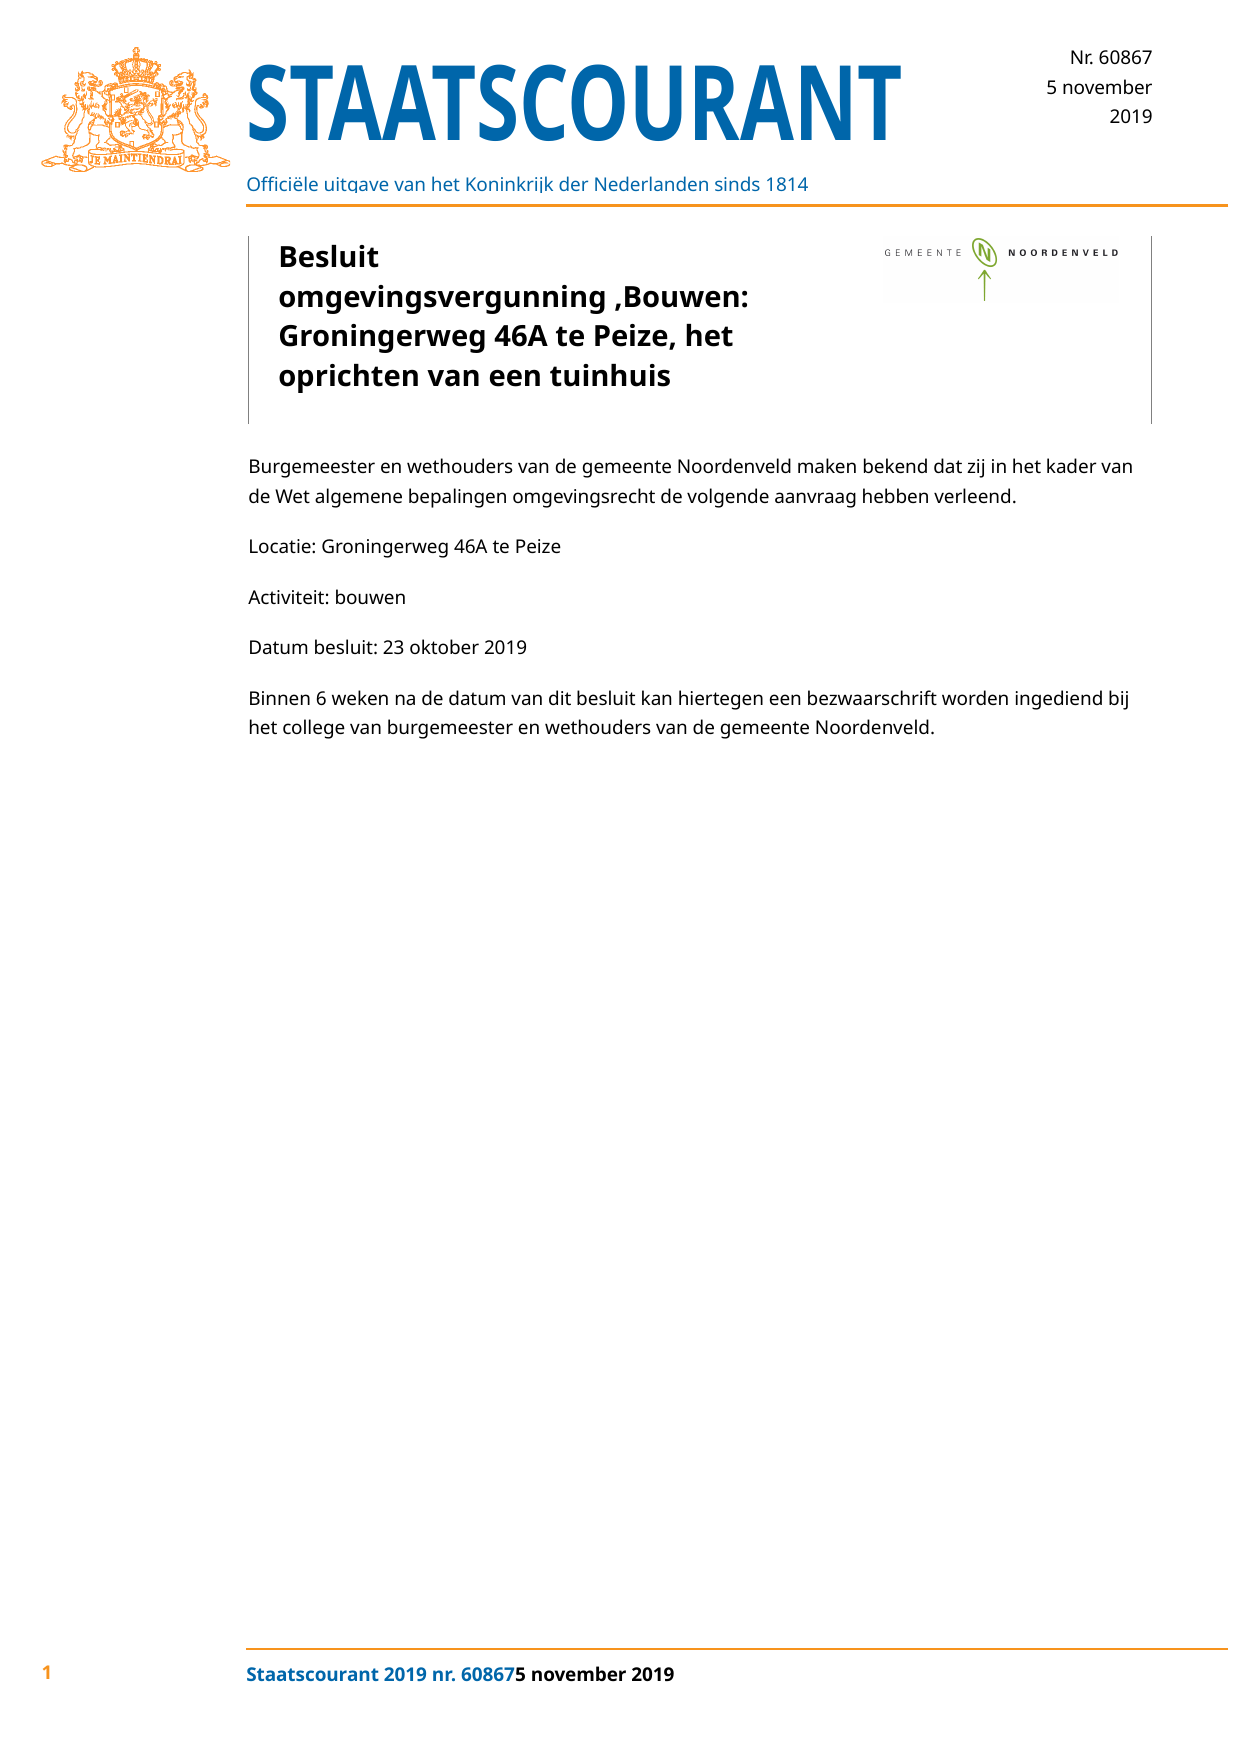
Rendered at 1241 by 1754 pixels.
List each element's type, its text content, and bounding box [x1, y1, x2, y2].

text Activiteit: bouwen [248, 584, 1152, 610]
table_header Besluit omgevingsvergunning ,Bouwen: Groningerweg 46A te Peize, het oprichten van een tuinhuis [249, 236, 850, 424]
text Binnen 6 weken na de datum van dit besluit kan hiertegen een bezwaarschrift worden ingediend bij het college van burgemeester en wethouders van de gemeente Noordenveld. [248, 685, 1152, 740]
picture [882, 236, 1119, 303]
text Locatie: Groningerweg 46A te Peize [248, 534, 1152, 559]
text Datum besluit: 23 oktober 2019 [248, 634, 1152, 660]
text Burgemeester en wethouders van de gemeente Noordenveld maken bekend dat zij in het kader van de Wet algemene bepalingen omgevingsrecht de volgende aanvraag hebben verleend. [248, 454, 1152, 509]
table_header [850, 236, 1151, 424]
picture [41, 47, 231, 172]
